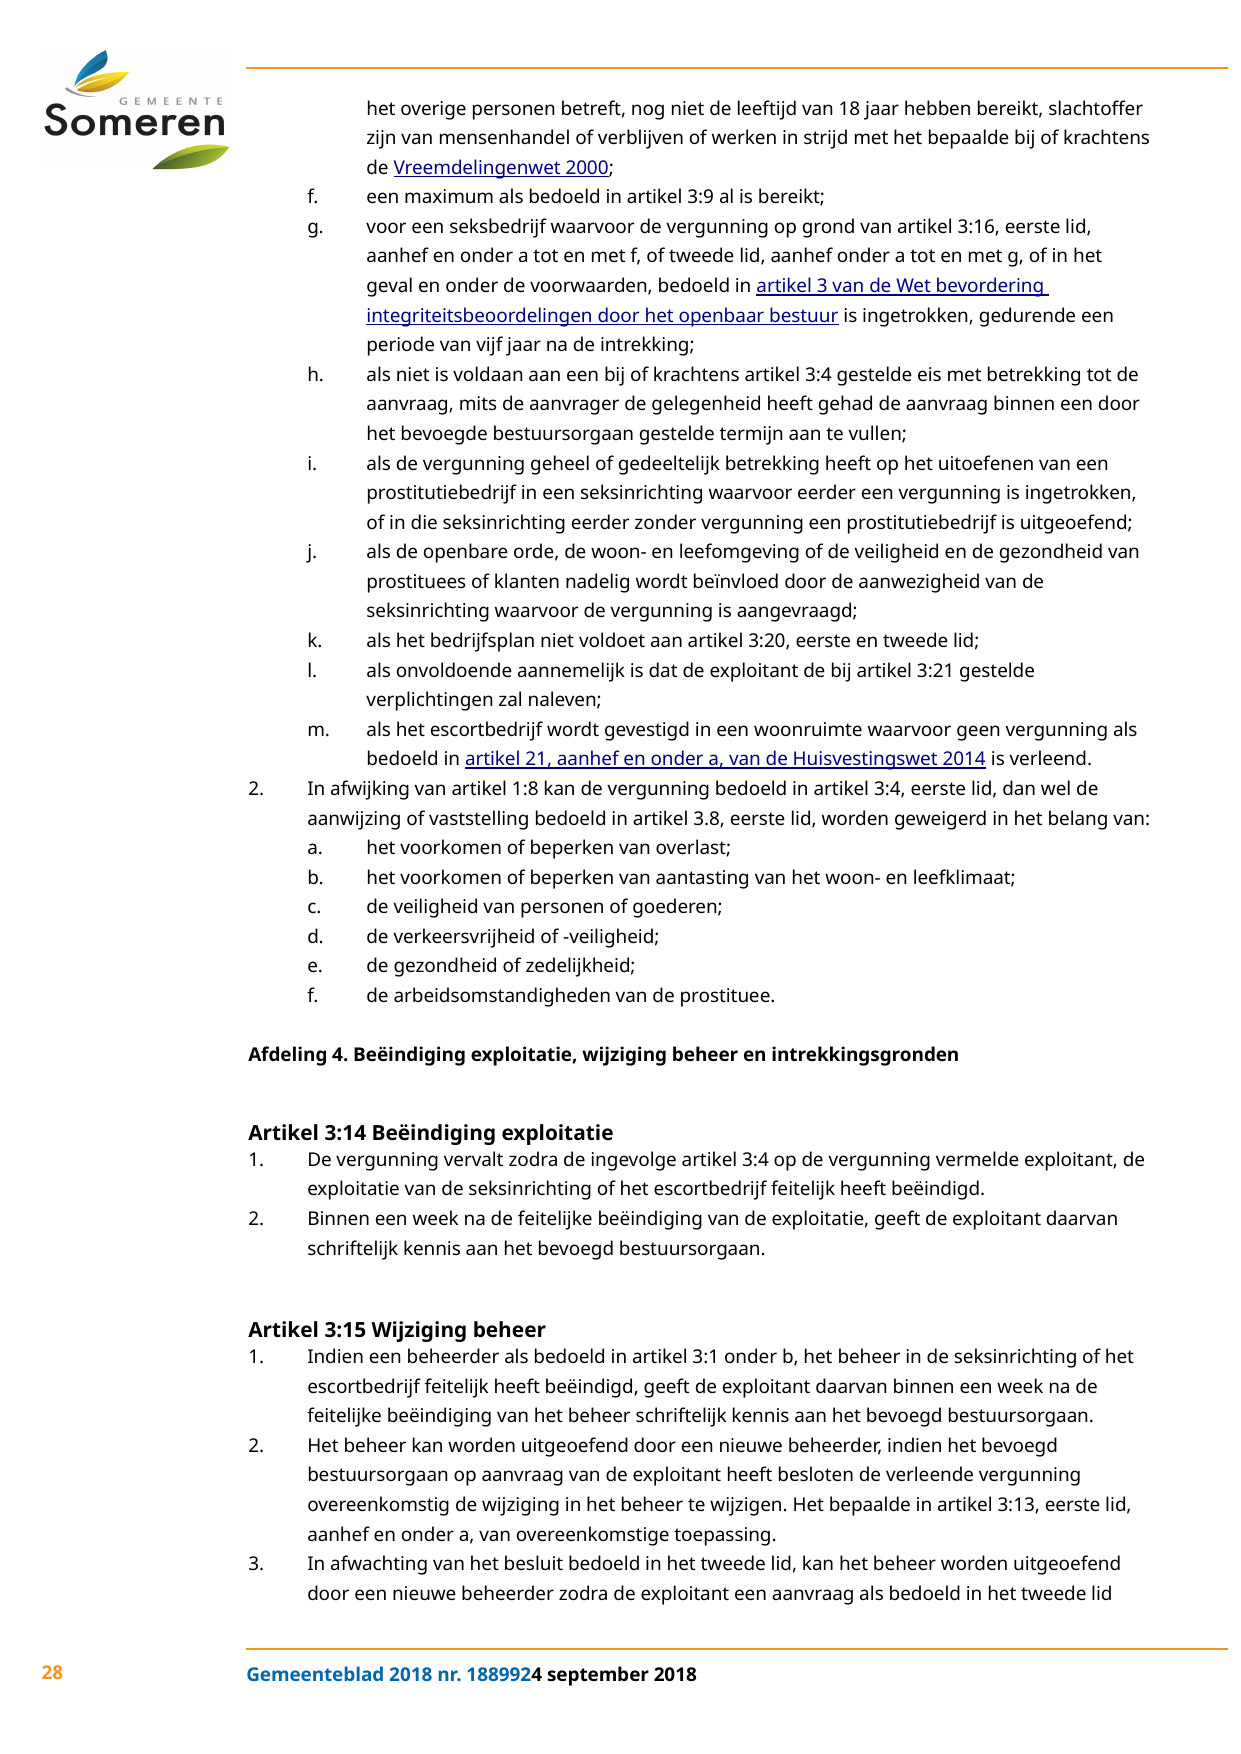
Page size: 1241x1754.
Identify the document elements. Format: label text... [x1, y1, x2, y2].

list In afwachting van het besluit bedoeld in het tweede lid, kan het beheer worden uitgeoefend door een nieuwe beheerder zodra de exploitant een aanvraag als bedoeld in het tweede lid [248, 1550, 1152, 1606]
list als het bedrijfsplan niet voldoet aan artikel 3:20, eerste en tweede lid; [307, 627, 1152, 653]
list de verkeersvrijheid of -veiligheid; [307, 923, 1152, 949]
list als het escortbedrijf wordt gevestigd in een woonruimte waarvoor geen vergunning als bedoeld in artikel 21, aanhef en onder a, van de Huisvestingswet 2014 is verleend. [307, 716, 1152, 771]
list het voorkomen of beperken van aantasting van het woon- en leefklimaat; [307, 864, 1152, 890]
list een maximum als bedoeld in artikel 3:9 al is bereikt; [307, 183, 1152, 209]
list het voorkomen of beperken van overlast; [307, 834, 1152, 860]
list de arbeidsomstandigheden van de prostituee. [307, 982, 1152, 1008]
list voor een seksbedrijf waarvoor de vergunning op grond van artikel 3:16, eerste lid, aanhef en onder a tot en met f, of tweede lid, aanhef onder a tot en met g, of in het geval en onder de voorwaarden, bedoeld in artikel 3 van de Wet bevordering integriteitsbeoordelingen door het openbaar bestuur is ingetrokken, gedurende een periode van vijf jaar na de intrekking; [307, 213, 1152, 357]
list Het beheer kan worden uitgeoefend door een nieuwe beheerder, indien het bevoegd bestuursorgaan op aanvraag van de exploitant heeft besloten de verleende vergunning overeenkomstig de wijziging in het beheer te wijzigen. Het bepaalde in artikel 3:13, eerste lid, aanhef en onder a, van overeenkomstige toepassing. [248, 1432, 1152, 1546]
list als de openbare orde, de woon- en leefomgeving of de veiligheid en de gezondheid van prostituees of klanten nadelig wordt beïnvloed door de aanwezigheid van de seksinrichting waarvoor de vergunning is aangevraagd; [307, 538, 1152, 623]
text Artikel 3:14 Beëindiging exploitatie [248, 1118, 1152, 1146]
list als de vergunning geheel of gedeeltelijk betrekking heeft op het uitoefenen van een prostitutiebedrijf in een seksinrichting waarvoor eerder een vergunning is ingetrokken, of in die seksinrichting eerder zonder vergunning een prostitutiebedrijf is uitgeoefend; [307, 450, 1152, 535]
text Artikel 3:15 Wijziging beheer [248, 1315, 1152, 1343]
text Afdeling 4. Beëindiging exploitatie, wijziging beheer en intrekkingsgronden [248, 1041, 1152, 1067]
list als onvoldoende aannemelijk is dat de exploitant de bij artikel 3:21 gestelde verplichtingen zal naleven; [307, 657, 1152, 712]
list de veiligheid van personen of goederen; [307, 893, 1152, 919]
list De vergunning vervalt zodra de ingevolge artikel 3:4 op de vergunning vermelde exploitant, de exploitatie van de seksinrichting of het escortbedrijf feitelijk heeft beëindigd. [248, 1146, 1152, 1201]
list In afwijking van artikel 1:8 kan de vergunning bedoeld in artikel 3:4, eerste lid, dan wel de aanwijzing of vaststelling bedoeld in artikel 3.8, eerste lid, worden geweigerd in het belang van: [248, 775, 1152, 831]
list als niet is voldaan aan een bij of krachtens artikel 3:4 gestelde eis met betrekking tot de aanvraag, mits de aanvrager de gelegenheid heeft gehad de aanvraag binnen een door het bevoegde bestuursorgaan gestelde termijn aan te vullen; [307, 361, 1152, 446]
list de gezondheid of zedelijkheid; [307, 953, 1152, 978]
list Binnen een week na de feitelijke beëindiging van de exploitatie, geeft de exploitant daarvan schriftelijk kennis aan het bevoegd bestuursorgaan. [248, 1205, 1152, 1261]
list Indien een beheerder als bedoeld in artikel 3:1 onder b, het beheer in de seksinrichting of het escortbedrijf feitelijk heeft beëindigd, geeft de exploitant daarvan binnen een week na de feitelijke beëindiging van het beheer schriftelijk kennis aan het bevoegd bestuursorgaan. [248, 1343, 1152, 1428]
picture [41, 47, 231, 172]
list het overige personen betreft, nog niet de leeftijd van 18 jaar hebben bereikt, slachtoffer zijn van mensenhandel of verblijven of werken in strijd met het bepaalde bij of krachtens de Vreemdelingenwet 2000; [307, 95, 1152, 180]
